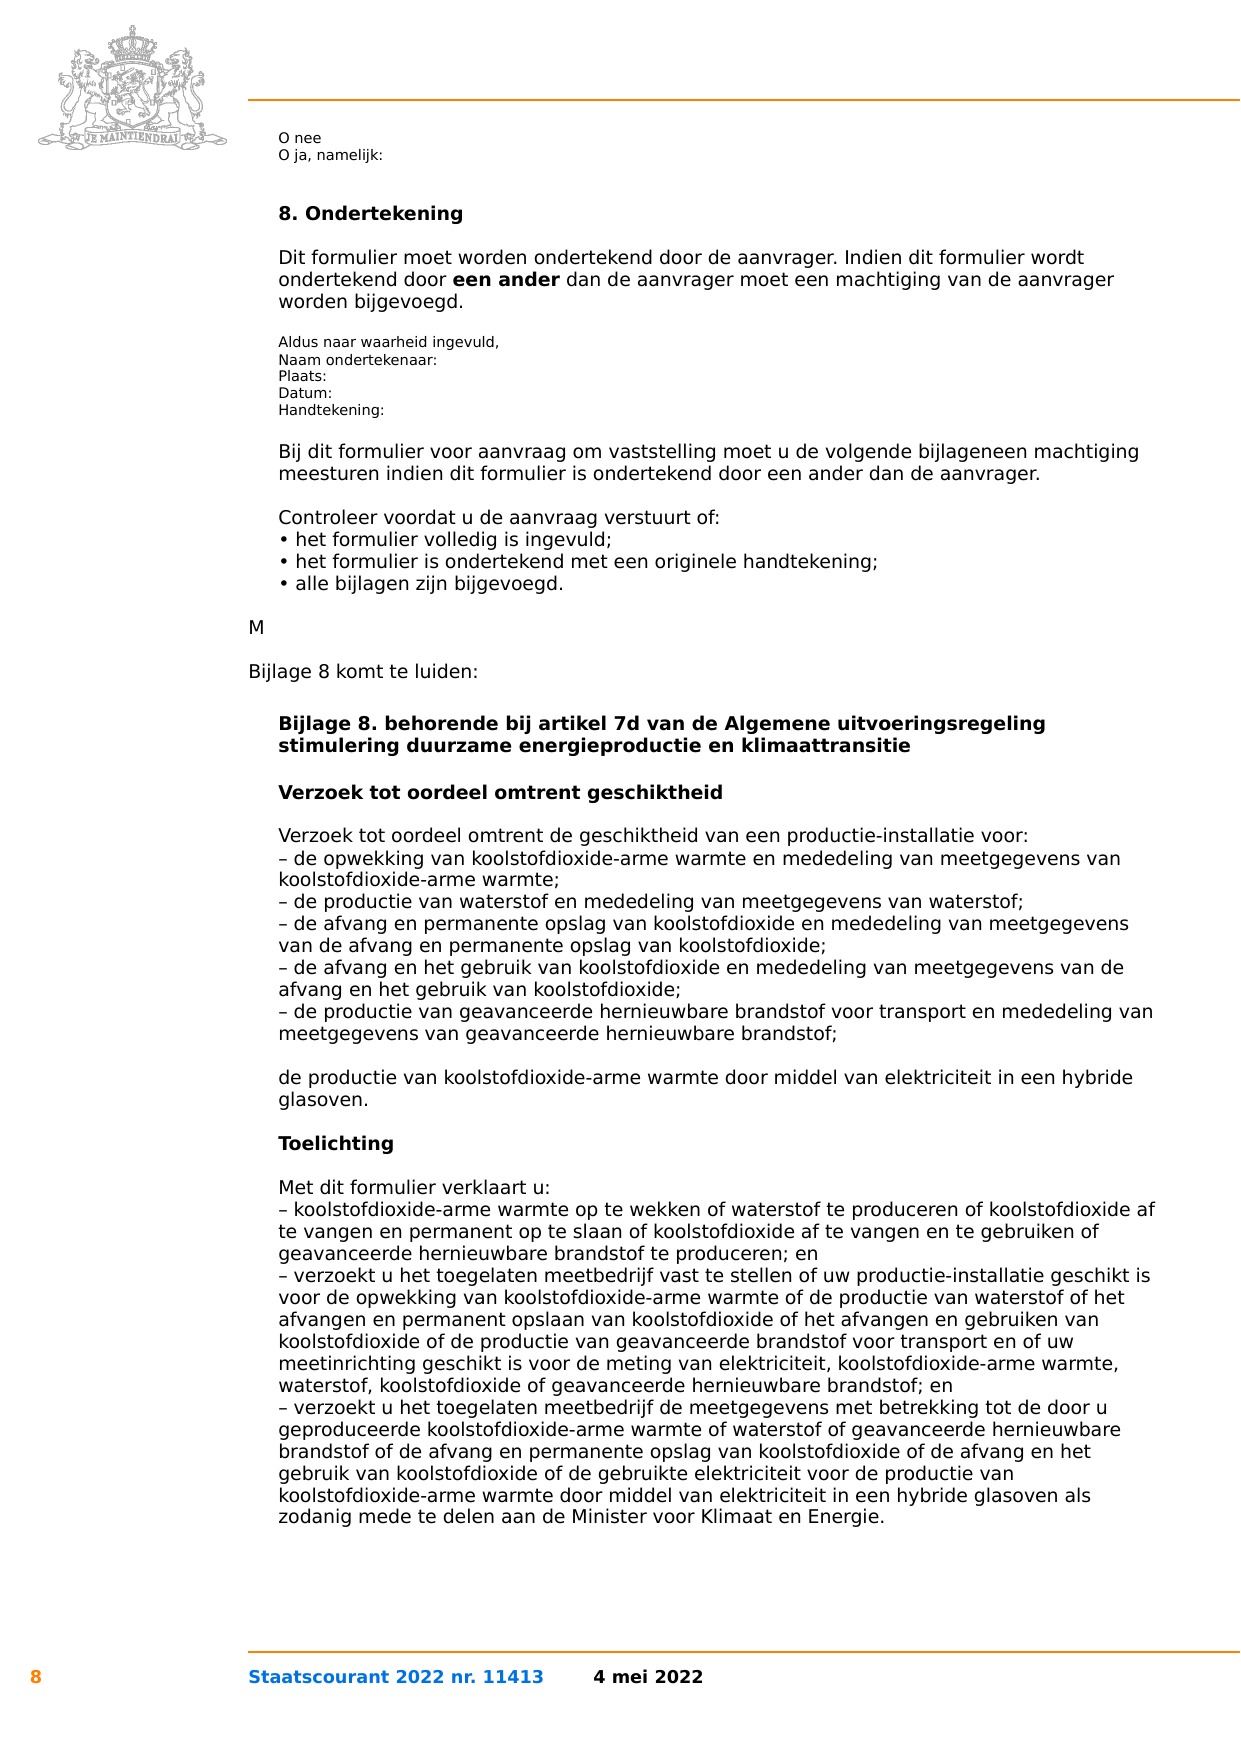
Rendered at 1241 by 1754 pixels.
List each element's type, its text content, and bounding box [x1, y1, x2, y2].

table_header Aldus naar waarheid ingevuld, Naam ondertekenaar: [278, 334, 719, 368]
table_cell [719, 368, 1163, 385]
table_cell Plaats: [278, 368, 719, 385]
table_cell [719, 402, 1163, 419]
table_cell Handtekening: [278, 402, 719, 419]
text Dit formulier moet worden ondertekend door de aanvrager. Indien dit formulier wordt ondertekend door een ander dan de aanvrager moet een machtiging van de aanvrager worden bijgevoegd. [278, 247, 1163, 312]
table_header O nee [278, 130, 1163, 147]
text • het formulier is ondertekend met een originele handtekening; [278, 551, 1163, 573]
text – de opwekking van koolstofdioxide-arme warmte en mededeling van meetgegevens van koolstofdioxide-arme warmte; [278, 847, 1163, 891]
text • alle bijlagen zijn bijgevoegd. [278, 573, 1163, 595]
text Bijlage 8 komt te luiden: [248, 661, 1163, 683]
table_cell [278, 164, 1163, 181]
text Controleer voordat u de aanvraag verstuurt of: [278, 507, 1163, 529]
table_header [719, 334, 1163, 368]
subtitle Toelichting [278, 1133, 1163, 1155]
subtitle 8. Ondertekening [278, 203, 1163, 225]
text – de productie van waterstof en mededeling van meetgegevens van waterstof; [278, 891, 1163, 913]
text Verzoek tot oordeel omtrent de geschiktheid van een productie-installatie voor: [278, 825, 1163, 847]
text – de afvang en het gebruik van koolstofdioxide en mededeling van meetgegevens van de afvang en het gebruik van koolstofdioxide; [278, 957, 1163, 1001]
table_cell [719, 385, 1163, 402]
text Bij dit formulier voor aanvraag om vaststelling moet u de volgende bijlageneen machtiging meesturen indien dit formulier is ondertekend door een ander dan de aanvrager. [278, 441, 1163, 485]
text M [248, 617, 1163, 639]
subtitle Bijlage 8. behorende bij artikel 7d van de Algemene uitvoeringsregeling stimulering duurzame energieproductie en klimaattransitie [278, 713, 1163, 757]
text de productie van koolstofdioxide-arme warmte door middel van elektriciteit in een hybride glasoven. [278, 1067, 1163, 1111]
text Met dit formulier verklaart u: [278, 1177, 1163, 1199]
text – de afvang en permanente opslag van koolstofdioxide en mededeling van meetgegevens van de afvang en permanente opslag van koolstofdioxide; [278, 913, 1163, 957]
text – koolstofdioxide-arme warmte op te wekken of waterstof te produceren of koolstofdioxide af te vangen en permanent op te slaan of koolstofdioxide af te vangen en te gebruiken of geavanceerde hernieuwbare brandstof te produceren; en [278, 1199, 1163, 1265]
subtitle Verzoek tot oordeel omtrent geschiktheid [278, 782, 1163, 803]
text – de productie van geavanceerde hernieuwbare brandstof voor transport en mededeling van meetgegevens van geavanceerde hernieuwbare brandstof; [278, 1001, 1163, 1045]
text – verzoekt u het toegelaten meetbedrijf de meetgegevens met betrekking tot de door u geproduceerde koolstofdioxide-arme warmte of waterstof of geavanceerde hernieuwbare brandstof of de afvang en permanente opslag van koolstofdioxide of de afvang en het gebruik van koolstofdioxide of de gebruikte elektriciteit voor de productie van koolstofdioxide-arme warmte door middel van elektriciteit in een hybride glasoven als zodanig mede te delen aan de Minister voor Klimaat en Energie. [278, 1397, 1163, 1528]
text • het formulier volledig is ingevuld; [278, 529, 1163, 551]
table_cell Datum: [278, 385, 719, 402]
table_cell O ja, namelijk: [278, 147, 1163, 164]
picture [38, 25, 227, 150]
text – verzoekt u het toegelaten meetbedrijf vast te stellen of uw productie-installatie geschikt is voor de opwekking van koolstofdioxide-arme warmte of de productie van waterstof of het afvangen en permanent opslaan van koolstofdioxide of het afvangen en gebruiken van koolstofdioxide of de productie van geavanceerde brandstof voor transport en of uw meetinrichting geschikt is voor de meting van elektriciteit, koolstofdioxide-arme warmte, waterstof, koolstofdioxide of geavanceerde hernieuwbare brandstof; en [278, 1265, 1163, 1397]
